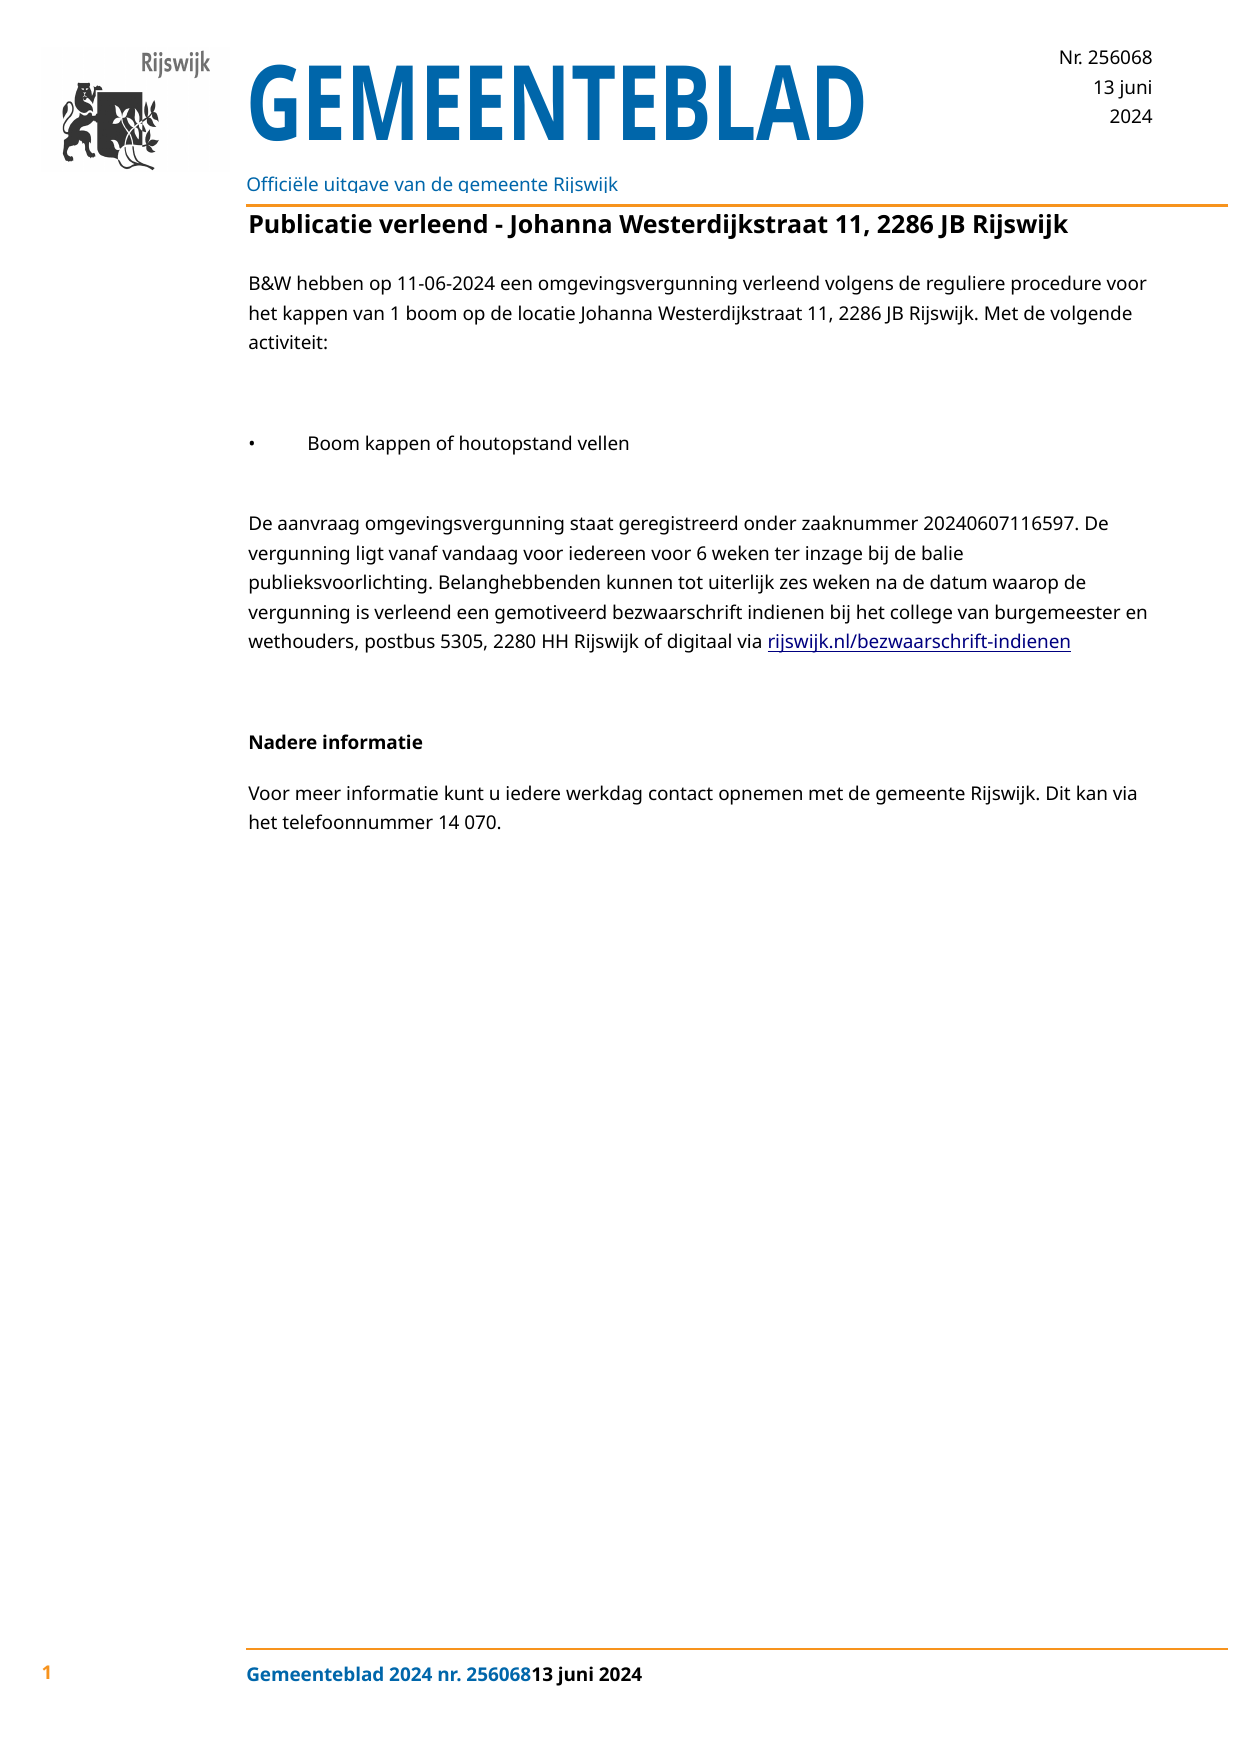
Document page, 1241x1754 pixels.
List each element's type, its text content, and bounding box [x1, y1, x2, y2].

picture [41, 47, 231, 172]
text De aanvraag omgevingsvergunning staat geregistreerd onder zaaknummer 20240607116597. De vergunning ligt vanaf vandaag voor iedereen voor 6 weken ter inzage bij de balie publieksvoorlichting. Belanghebbenden kunnen tot uiterlijk zes weken na de datum waarop de vergunning is verleend een gemotiveerd bezwaarschrift indienen bij het college van burgemeester en wethouders, postbus 5305, 2280 HH Rijswijk of digitaal via rijswijk.nl/bezwaarschrift-indienen [248, 510, 1152, 654]
list Boom kappen of houtopstand vellen [248, 430, 1152, 456]
text Publicatie verleend - Johanna Westerdijkstraat 11, 2286 JB Rijswijk [248, 207, 1152, 241]
text Voor meer informatie kunt u iedere werkdag contact opnemen met de gemeente Rijswijk. Dit kan via het telefoonnummer 14 070. [248, 780, 1152, 835]
text Nadere informatie [248, 729, 1152, 755]
text B&W hebben op 11-06-2024 een omgevingsvergunning verleend volgens de reguliere procedure voor het kappen van 1 boom op de locatie Johanna Westerdijkstraat 11, 2286 JB Rijswijk. Met de volgende activiteit: [248, 270, 1152, 355]
